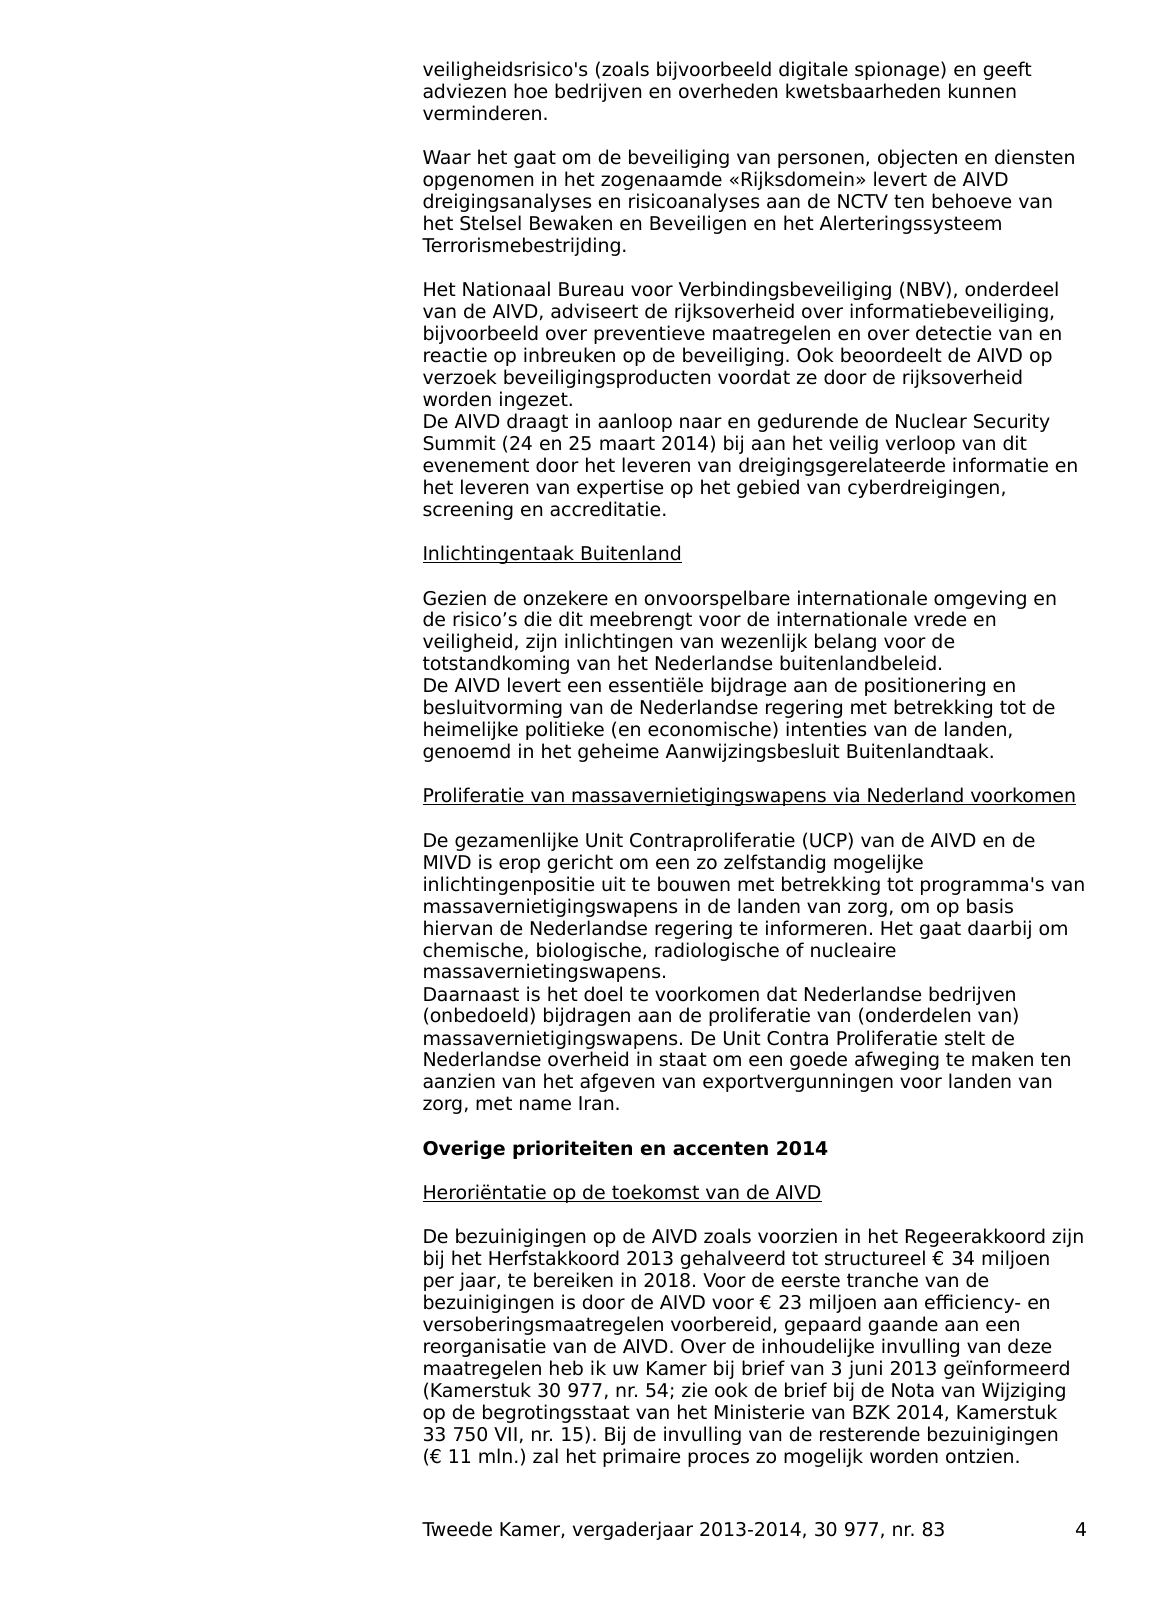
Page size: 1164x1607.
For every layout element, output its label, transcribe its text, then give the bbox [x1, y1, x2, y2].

text Het Nationaal Bureau voor Verbindingsbeveiliging (NBV), onderdeel van de AIVD, adviseert de rijksoverheid over informatiebeveiliging, bijvoorbeeld over preventieve maatregelen en over detectie van en reactie op inbreuken op de beveiliging. Ook beoordeelt de AIVD op verzoek beveiligingsproducten voordat ze door de rijksoverheid worden ingezet. [422, 279, 1087, 411]
text Daarnaast is het doel te voorkomen dat Nederlandse bedrijven (onbedoeld) bijdragen aan de proliferatie van (onderdelen van) massavernietigingswapens. De Unit Contra Proliferatie stelt de Nederlandse overheid in staat om een goede afweging te maken ten aanzien van het afgeven van exportvergunningen voor landen van zorg, met name Iran. [422, 983, 1087, 1115]
text De AIVD draagt in aanloop naar en gedurende de Nuclear Security Summit (24 en 25 maart 2014) bij aan het veilig verloop van dit evenement door het leveren van dreigingsgerelateerde informatie en het leveren van expertise op het gebied van cyberdreigingen, screening en accreditatie. [422, 411, 1087, 521]
text De bezuinigingen op de AIVD zoals voorzien in het Regeerakkoord zijn bij het Herfstakkoord 2013 gehalveerd tot structureel € 34 miljoen per jaar, te bereiken in 2018. Voor de eerste tranche van de bezuinigingen is door de AIVD voor € 23 miljoen aan efficiency- en versoberingsmaatregelen voorbereid, gepaard gaande aan een reorganisatie van de AIVD. Over de inhoudelijke invulling van deze maatregelen heb ik uw Kamer bij brief van 3 juni 2013 geïnformeerd (Kamerstuk 30 977, nr. 54; zie ook de brief bij de Nota van Wijziging op de begrotingsstaat van het Ministerie van BZK 2014, Kamerstuk 33 750 VII, nr. 15). Bij de invulling van de resterende bezuinigingen (€ 11 mln.) zal het primaire proces zo mogelijk worden ontzien. [422, 1226, 1087, 1468]
subtitle Overige prioriteiten en accenten 2014 [422, 1137, 1087, 1159]
subtitle Inlichtingentaak Buitenland [422, 543, 1087, 565]
text Gezien de onzekere en onvoorspelbare internationale omgeving en de risico’s die dit meebrengt voor de internationale vrede en veiligheid, zijn inlichtingen van wezenlijk belang voor de totstandkoming van het Nederlandse buitenlandbeleid. [422, 587, 1087, 675]
text veiligheidsrisico's (zoals bijvoorbeeld digitale spionage) en geeft adviezen hoe bedrijven en overheden kwetsbaarheden kunnen verminderen. [422, 59, 1087, 125]
subtitle Proliferatie van massavernietigingswapens via Nederland voorkomen [422, 785, 1087, 807]
text De AIVD levert een essentiële bijdrage aan de positionering en besluitvorming van de Nederlandse regering met betrekking tot de heimelijke politieke (en economische) intenties van de landen, genoemd in het geheime Aanwijzingsbesluit Buitenlandtaak. [422, 675, 1087, 763]
subtitle Heroriëntatie op de toekomst van de AIVD [422, 1182, 1087, 1204]
text Waar het gaat om de beveiliging van personen, objecten en diensten opgenomen in het zogenaamde «Rijksdomein» levert de AIVD dreigingsanalyses en risicoanalyses aan de NCTV ten behoeve van het Stelsel Bewaken en Beveiligen en het Alerteringssysteem Terrorismebestrijding. [422, 147, 1087, 257]
text De gezamenlijke Unit Contraproliferatie (UCP) van de AIVD en de MIVD is erop gericht om een zo zelfstandig mogelijke inlichtingenpositie uit te bouwen met betrekking tot programma's van massavernietigingswapens in de landen van zorg, om op basis hiervan de Nederlandse regering te informeren. Het gaat daarbij om chemische, biologische, radiologische of nucleaire massavernietingswapens. [422, 829, 1087, 983]
